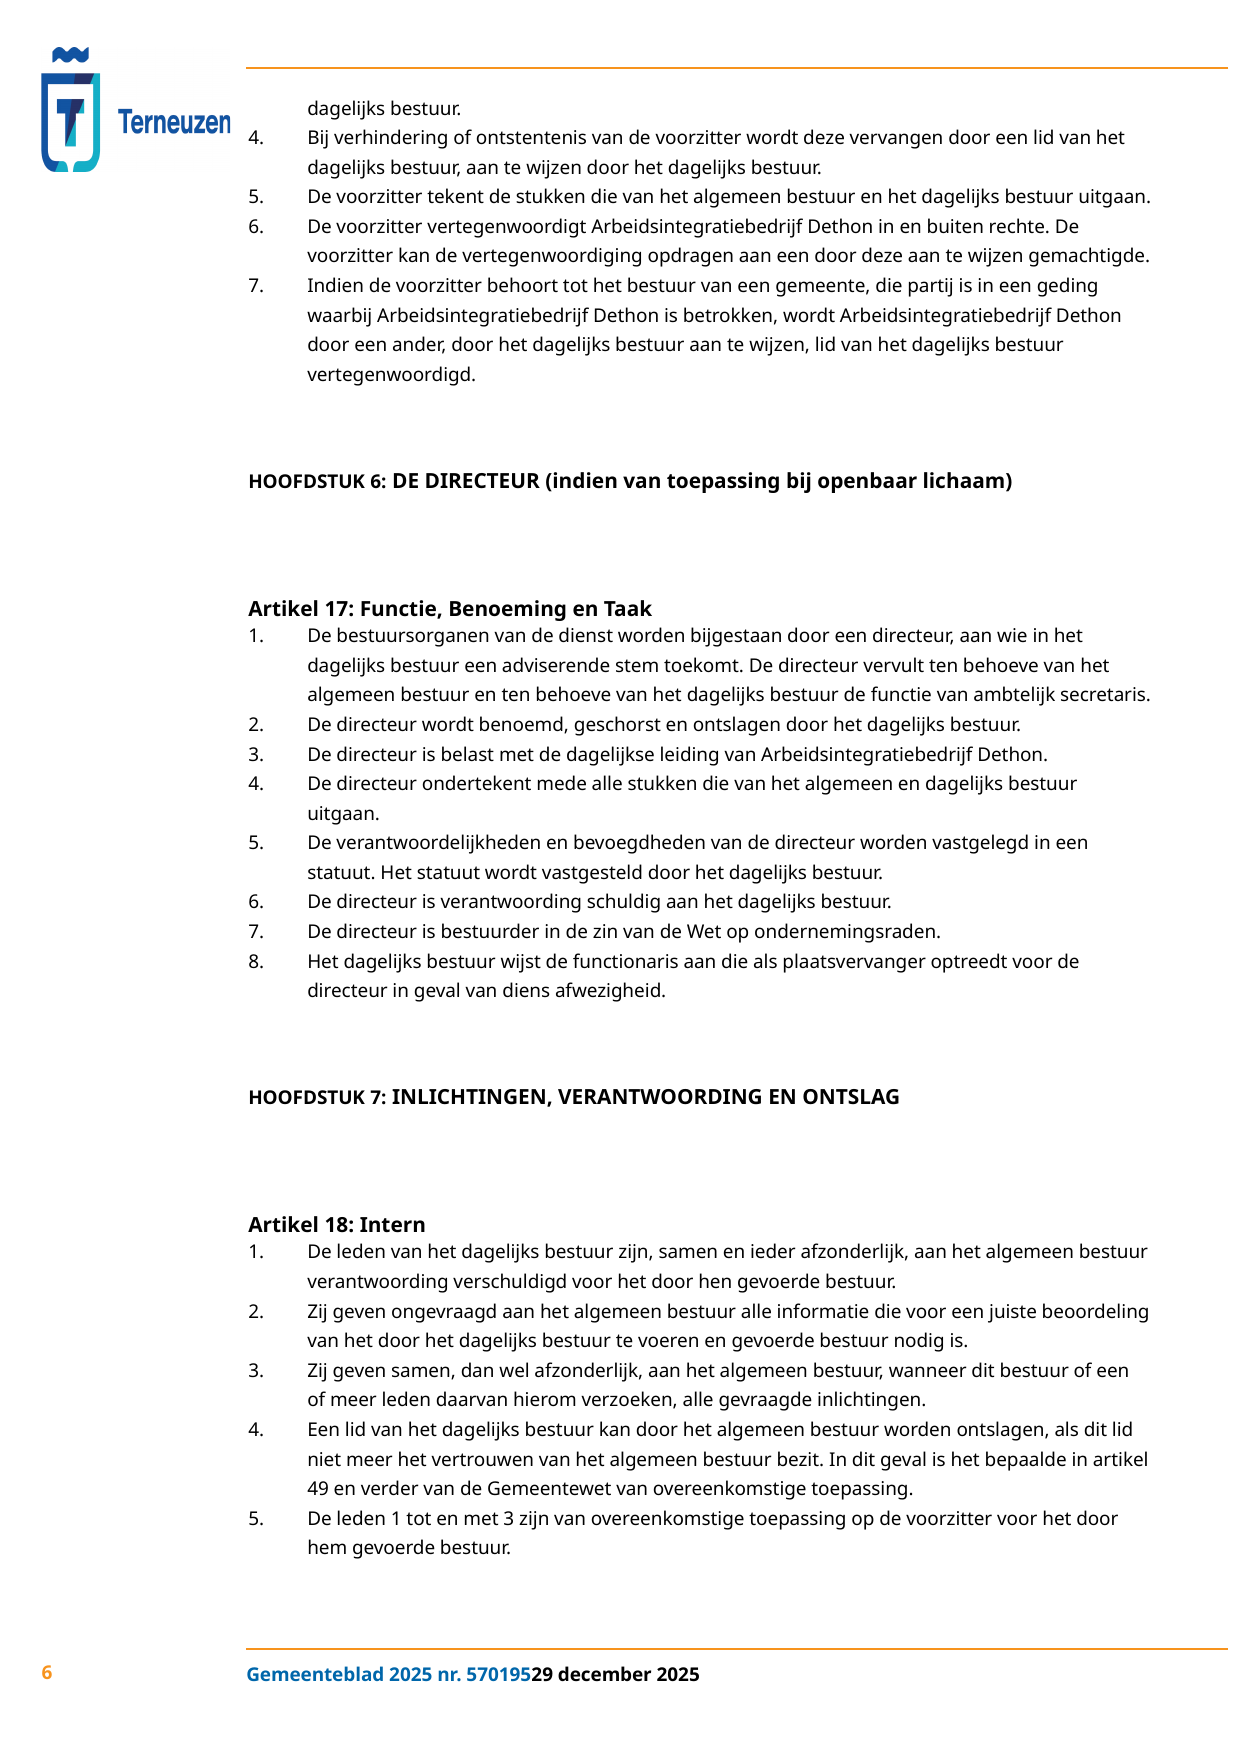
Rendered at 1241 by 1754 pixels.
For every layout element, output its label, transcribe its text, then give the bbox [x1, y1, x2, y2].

text Artikel 18: Intern [248, 1210, 1152, 1239]
list Bij verhindering of ontstentenis van de voorzitter wordt deze vervangen door een lid van het dagelijks bestuur, aan te wijzen door het dagelijks bestuur. [248, 124, 1152, 180]
list Indien de voorzitter behoort tot het bestuur van een gemeente, die partij is in een geding waarbij Arbeidsintegratiebedrijf Dethon is betrokken, wordt Arbeidsintegratiebedrijf Dethon door een ander, door het dagelijks bestuur aan te wijzen, lid van het dagelijks bestuur vertegenwoordigd. [248, 272, 1152, 387]
list De directeur ondertekent mede alle stukken die van het algemeen en dagelijks bestuur uitgaan. [248, 770, 1152, 826]
list De directeur is belast met de dagelijkse leiding van Arbeidsintegratiebedrijf Dethon. [248, 741, 1152, 766]
list De voorzitter vertegenwoordigt Arbeidsintegratiebedrijf Dethon in en buiten rechte. De voorzitter kan de vertegenwoordiging opdragen aan een door deze aan te wijzen gemachtigde. [248, 213, 1152, 268]
text HOOFDSTUK 7: INLICHTINGEN, VERANTWOORDING EN ONTSLAG [248, 1082, 1152, 1111]
text Artikel 17: Functie, Benoeming en Taak [248, 594, 1152, 622]
list Het dagelijks bestuur wijst de functionaris aan die als plaatsvervanger optreedt voor de directeur in geval van diens afwezigheid. [248, 948, 1152, 1003]
list De verantwoordelijkheden en bevoegdheden van de directeur worden vastgelegd in een statuut. Het statuut wordt vastgesteld door het dagelijks bestuur. [248, 829, 1152, 885]
picture [41, 47, 231, 172]
list Een lid van het dagelijks bestuur kan door het algemeen bestuur worden ontslagen, als dit lid niet meer het vertrouwen van het algemeen bestuur bezit. In dit geval is het bepaalde in artikel 49 en verder van de Gemeentewet van overeenkomstige toepassing. [248, 1416, 1152, 1501]
list De voorzitter tekent de stukken die van het algemeen bestuur en het dagelijks bestuur uitgaan. [248, 183, 1152, 209]
list De bestuursorganen van de dienst worden bijgestaan door een directeur, aan wie in het dagelijks bestuur een adviserende stem toekomt. De directeur vervult ten behoeve van het algemeen bestuur en ten behoeve van het dagelijks bestuur de functie van ambtelijk secretaris. [248, 622, 1152, 707]
list De directeur is bestuurder in de zin van de Wet op ondernemingsraden. [248, 918, 1152, 944]
list De leden 1 tot en met 3 zijn van overeenkomstige toepassing op de voorzitter voor het door hem gevoerde bestuur. [248, 1505, 1152, 1560]
list Zij geven samen, dan wel afzonderlijk, aan het algemeen bestuur, wanneer dit bestuur of een of meer leden daarvan hierom verzoeken, alle gevraagde inlichtingen. [248, 1357, 1152, 1412]
list Zij geven ongevraagd aan het algemeen bestuur alle informatie die voor een juiste beoordeling van het door het dagelijks bestuur te voeren en gevoerde bestuur nodig is. [248, 1298, 1152, 1353]
list De leden van het dagelijks bestuur zijn, samen en ieder afzonderlijk, aan het algemeen bestuur verantwoording verschuldigd voor het door hen gevoerde bestuur. [248, 1239, 1152, 1294]
list De directeur is verantwoording schuldig aan het dagelijks bestuur. [248, 889, 1152, 914]
list De directeur wordt benoemd, geschorst en ontslagen door het dagelijks bestuur. [248, 711, 1152, 737]
text HOOFDSTUK 6: DE DIRECTEUR (indien van toepassing bij openbaar lichaam) [248, 466, 1152, 494]
list dagelijks bestuur. [248, 95, 1152, 121]
